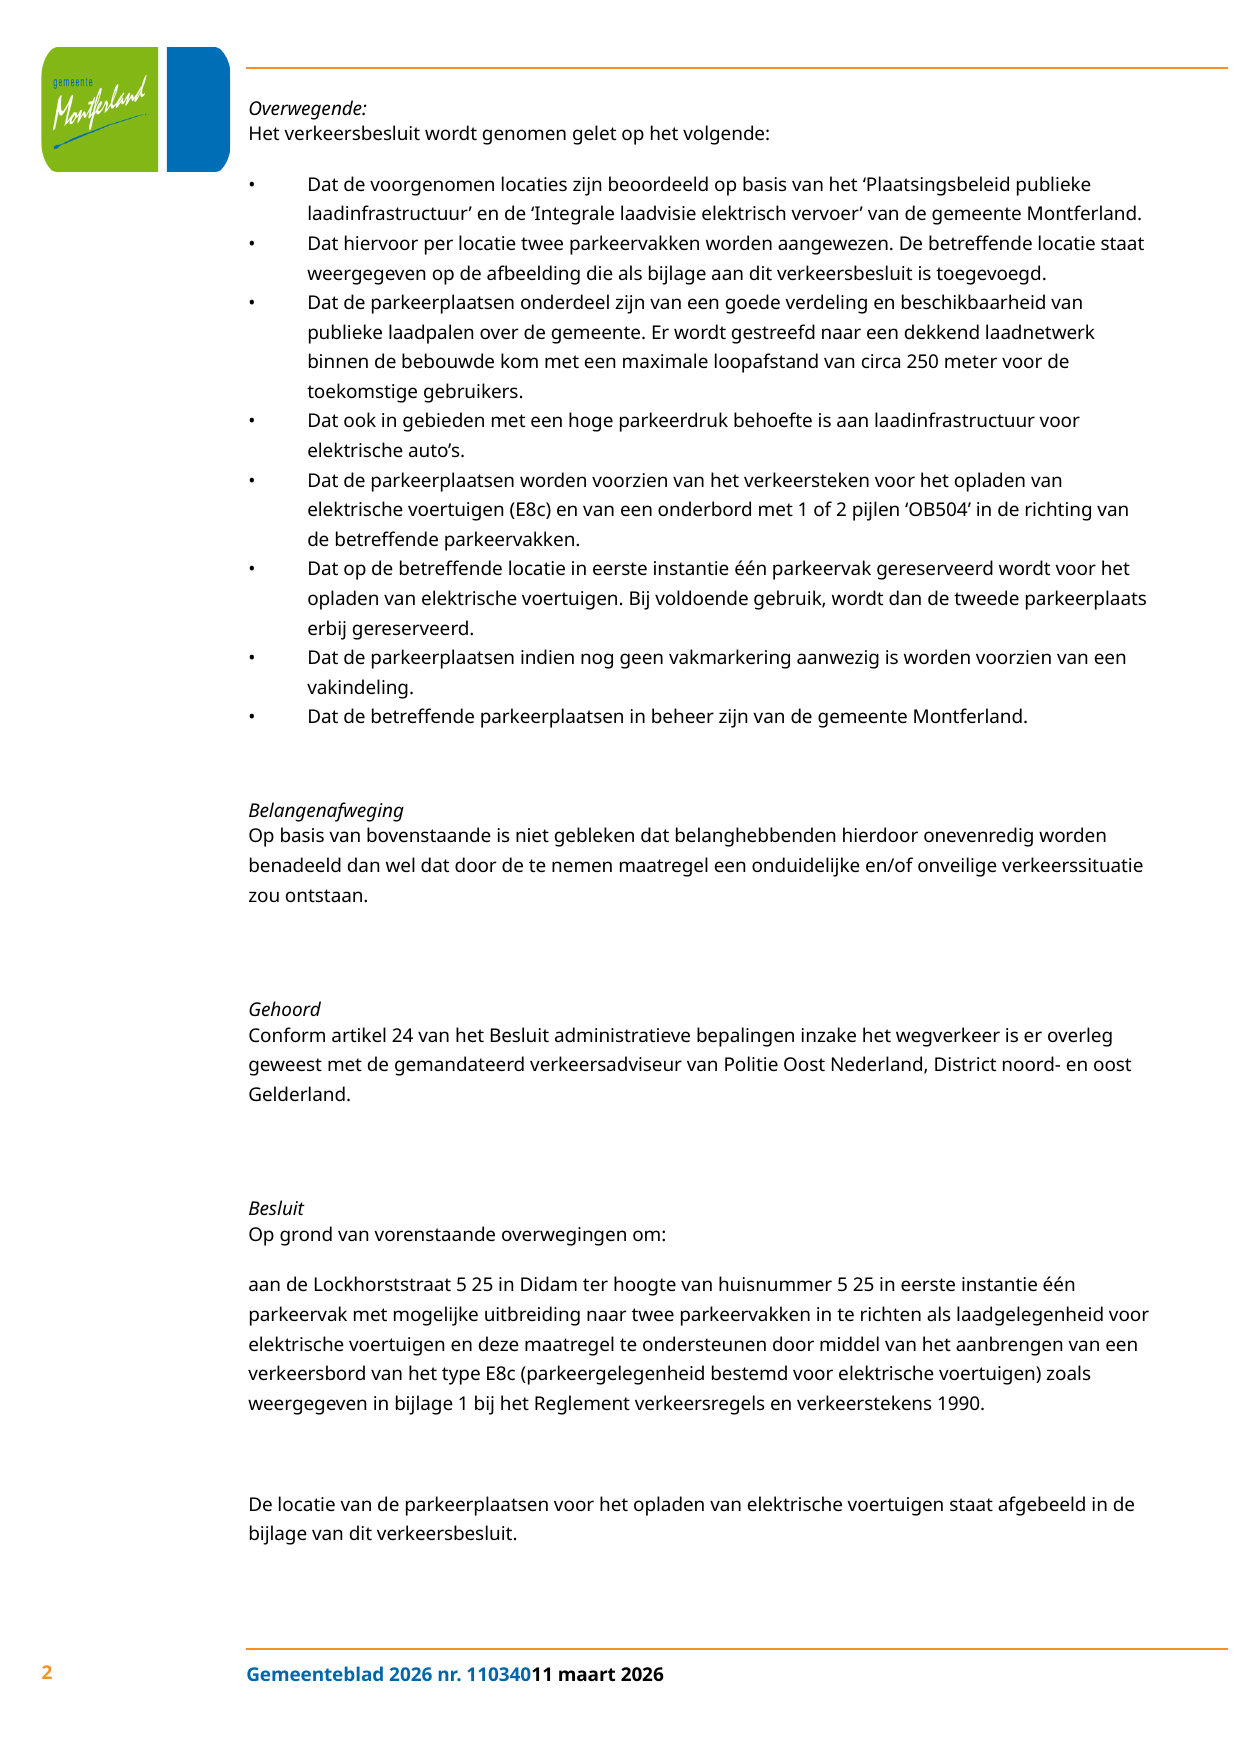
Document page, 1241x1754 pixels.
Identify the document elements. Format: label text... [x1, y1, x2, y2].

list Dat de parkeerplaatsen worden voorzien van het verkeersteken voor het opladen van elektrische voertuigen (E8c) en van een onderbord met 1 of 2 pijlen ‘OB504’ in de richting van de betreffende parkeervakken. [248, 467, 1152, 552]
picture [41, 47, 231, 172]
text Overwegende: [248, 95, 1152, 121]
text Besluit [248, 1196, 1152, 1221]
text Conform artikel 24 van het Besluit administratieve bepalingen inzake het wegverkeer is er overleg geweest met de gemandateerd verkeersadviseur van Politie Oost Nederland, District noord- en oost Gelderland. [248, 1022, 1152, 1107]
list Dat de parkeerplaatsen onderdeel zijn van een goede verdeling en beschikbaarheid van publieke laadpalen over de gemeente. Er wordt gestreefd naar een dekkend laadnetwerk binnen de bebouwde kom met een maximale loopafstand van circa 250 meter voor de toekomstige gebruikers. [248, 289, 1152, 404]
list Dat op de betreffende locatie in eerste instantie één parkeervak gereserveerd wordt voor het opladen van elektrische voertuigen. Bij voldoende gebruik, wordt dan de tweede parkeerplaats erbij gereserveerd. [248, 556, 1152, 640]
list Dat ook in gebieden met een hoge parkeerdruk behoefte is aan laadinfrastructuur voor elektrische auto’s. [248, 408, 1152, 463]
text Gehoord [248, 996, 1152, 1022]
text Op basis van bovenstaande is niet gebleken dat belanghebbenden hierdoor onevenredig worden benadeeld dan wel dat door de te nemen maatregel een onduidelijke en/of onveilige verkeerssituatie zou ontstaan. [248, 823, 1152, 908]
text De locatie van de parkeerplaatsen voor het opladen van elektrische voertuigen staat afgebeeld in de bijlage van dit verkeersbesluit. [248, 1491, 1152, 1546]
list Dat de betreffende parkeerplaatsen in beheer zijn van de gemeente Montferland. [248, 703, 1152, 729]
list Dat de voorgenomen locaties zijn beoordeeld op basis van het ‘Plaatsingsbeleid publieke laadinfrastructuur’ en de ‘Integrale laadvisie elektrisch vervoer’ van de gemeente Montferland. [248, 171, 1152, 226]
text Het verkeersbesluit wordt genomen gelet op het volgende: [248, 121, 1152, 146]
text Op grond van vorenstaande overwegingen om: [248, 1221, 1152, 1247]
text aan de Lockhorststraat 5 25 in Didam ter hoogte van huisnummer 5 25 in eerste instantie één parkeervak met mogelijke uitbreiding naar twee parkeervakken in te richten als laadgelegenheid voor elektrische voertuigen en deze maatregel te ondersteunen door middel van het aanbrengen van een verkeersbord van het type E8c (parkeergelegenheid bestemd voor elektrische voertuigen) zoals weergegeven in bijlage 1 bij het Reglement verkeersregels en verkeerstekens 1990. [248, 1272, 1152, 1416]
list Dat de parkeerplaatsen indien nog geen vakmarkering aanwezig is worden voorzien van een vakindeling. [248, 644, 1152, 699]
list Dat hiervoor per locatie twee parkeervakken worden aangewezen. De betreffende locatie staat weergegeven op de afbeelding die als bijlage aan dit verkeersbesluit is toegevoegd. [248, 230, 1152, 285]
text Belangenafweging [248, 797, 1152, 823]
